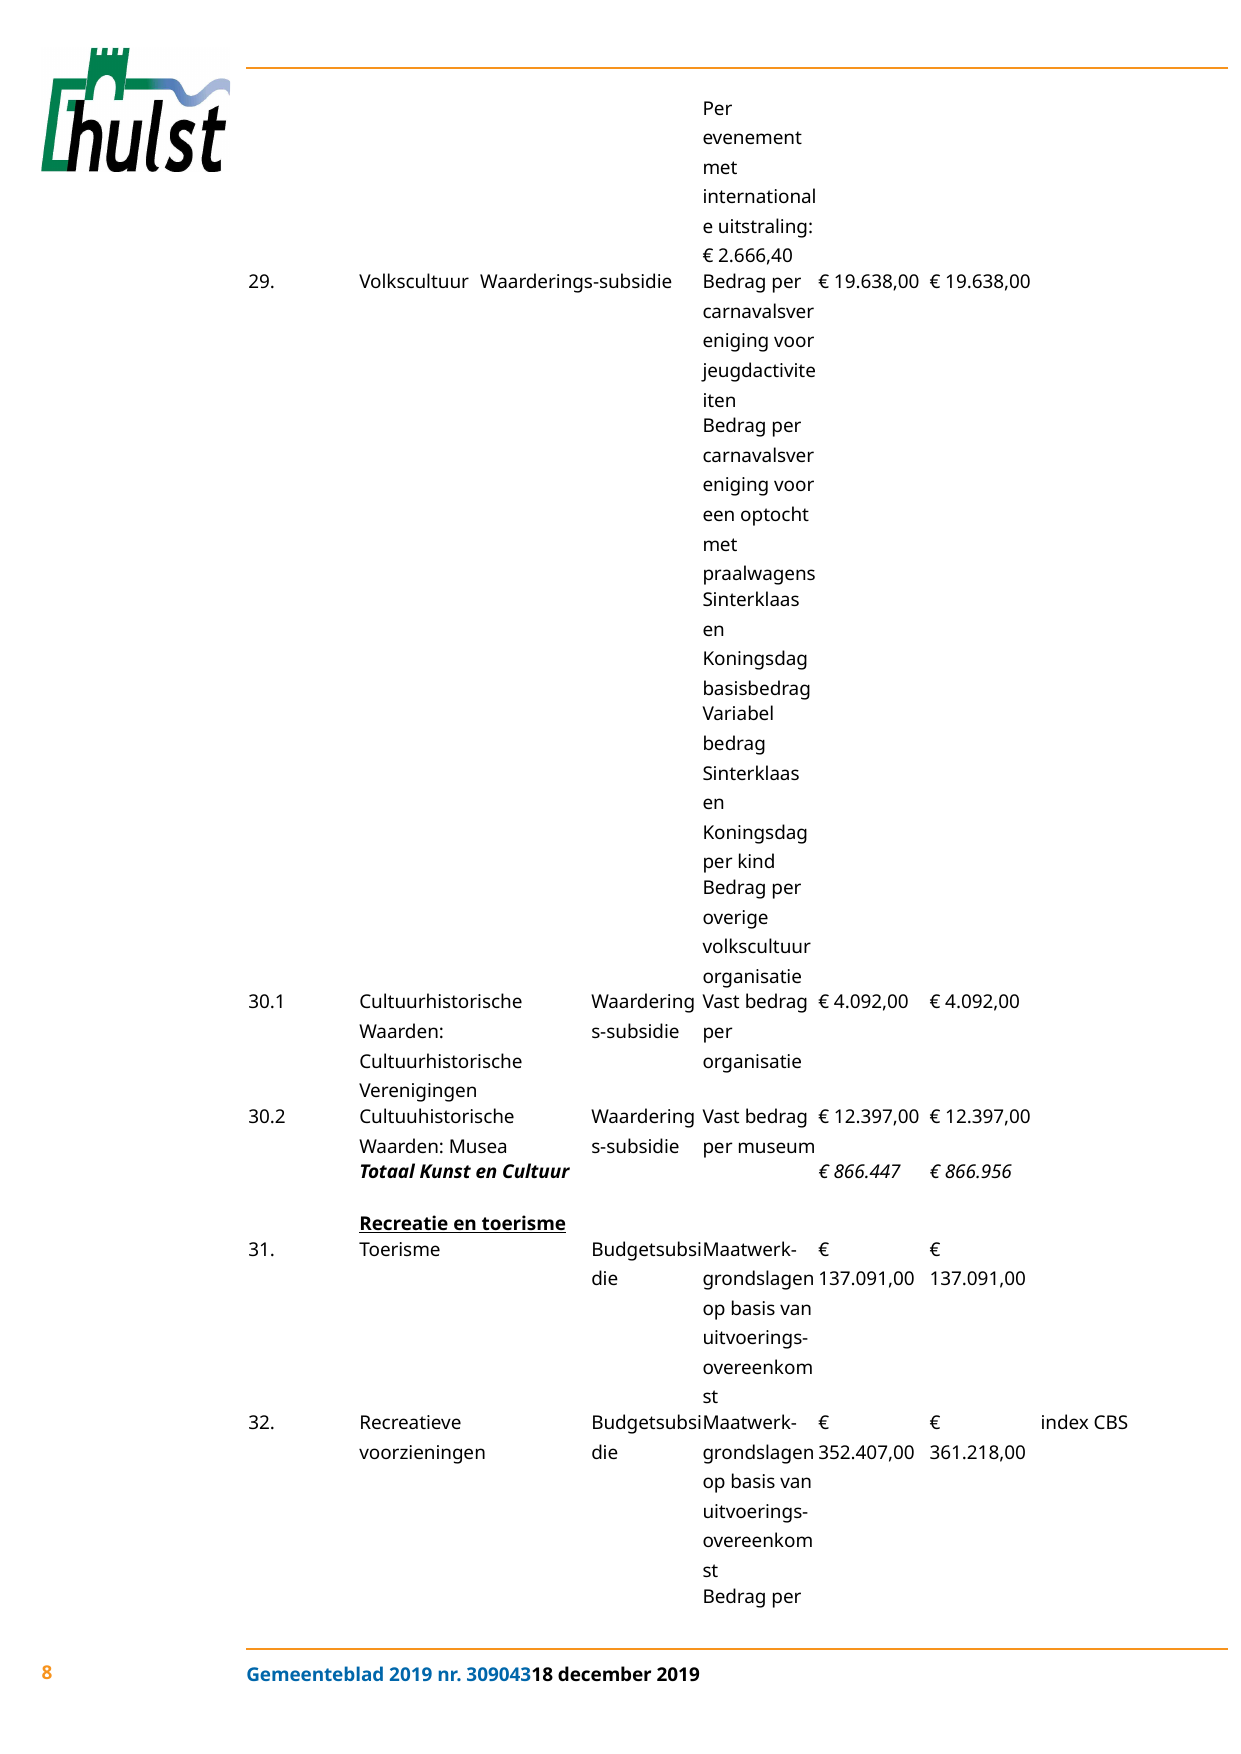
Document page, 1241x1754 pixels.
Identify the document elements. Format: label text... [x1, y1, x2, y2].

table_cell Per evenement met internationale uitstraling: € 2.666,40 [702, 95, 818, 268]
table_cell Waarderings-subsidie [591, 989, 702, 1103]
table_cell [248, 1159, 359, 1184]
table_cell Totaal Kunst en Cultuur [359, 1159, 591, 1184]
table_cell [248, 1583, 359, 1609]
table_cell [1040, 95, 1152, 268]
table_cell [1040, 1103, 1152, 1158]
table_cell € 137.091,00 [818, 1236, 929, 1409]
table_cell [248, 95, 359, 268]
table_cell € 352.407,00 [818, 1409, 929, 1583]
table_cell [1040, 701, 1152, 874]
table_cell 30.2 [248, 1103, 359, 1158]
table_cell [591, 1184, 702, 1210]
table_cell 31. [248, 1236, 359, 1409]
table_cell 30.1 [248, 989, 359, 1103]
table_cell [1040, 874, 1152, 989]
table_cell [1040, 586, 1152, 701]
table_cell Bedrag per carnavalsvereniging voor een optocht met praalwagens [702, 413, 818, 586]
table_cell Recreatieve voorzieningen [359, 1409, 591, 1583]
table_cell € 19.638,00 [818, 269, 929, 412]
table_cell [248, 874, 359, 989]
table_cell [818, 1184, 929, 1210]
table_cell [1040, 413, 1152, 586]
table_cell [1040, 269, 1152, 412]
table_cell Waarderings-subsidie [480, 269, 702, 412]
table_cell [248, 701, 359, 874]
table_cell € 19.638,00 [929, 269, 1040, 412]
table_cell [248, 1210, 359, 1236]
table_cell Bedrag per overige volkscultuur organisatie [702, 874, 818, 989]
table_cell € 137.091,00 [929, 1236, 1040, 1409]
table_cell [591, 1583, 702, 1609]
table_cell [818, 1583, 929, 1609]
table_cell [929, 413, 1040, 586]
table_cell Cultuuhistorische Waarden: Musea [359, 1103, 591, 1158]
table_cell Toerisme [359, 1236, 591, 1409]
table_cell [248, 413, 359, 586]
table_cell [1040, 1236, 1152, 1409]
table_cell Maatwerk-grondslagen op basis van uitvoerings-overeenkomst [702, 1236, 818, 1409]
table_cell Sinterklaas en Koningsdag basisbedrag [702, 586, 818, 701]
table_cell [480, 874, 702, 989]
table_cell [359, 874, 480, 989]
table_cell Cultuurhistorische Waarden: Cultuurhistorische Verenigingen [359, 989, 591, 1103]
table_cell Vast bedrag per museum [702, 1103, 818, 1158]
table_cell [702, 1159, 818, 1184]
table_cell [929, 95, 1040, 268]
table_cell [929, 874, 1040, 989]
table_cell Budgetsubsidie [591, 1409, 702, 1583]
table_cell [359, 701, 480, 874]
table_cell [1040, 1159, 1152, 1184]
table_cell [480, 95, 702, 268]
table_cell [1040, 1210, 1152, 1236]
picture [41, 47, 231, 172]
table_cell Variabel bedrag Sinterklaas en Koningsdag per kind [702, 701, 818, 874]
table_cell Recreatie en toerisme [359, 1210, 591, 1236]
table_cell [591, 1210, 702, 1236]
table_cell [818, 95, 929, 268]
table_cell [818, 413, 929, 586]
table_cell [359, 586, 480, 701]
table_cell [929, 701, 1040, 874]
table_cell [929, 1583, 1040, 1609]
table_cell € 866.956 [929, 1159, 1040, 1184]
table_cell € 361.218,00 [929, 1409, 1040, 1583]
table_cell Vast bedrag per organisatie [702, 989, 818, 1103]
table_cell [818, 1210, 929, 1236]
table_cell [480, 701, 702, 874]
table_cell Waarderings-subsidie [591, 1103, 702, 1158]
table_cell [359, 95, 480, 268]
table_cell [929, 1184, 1040, 1210]
table_cell [480, 413, 702, 586]
table_cell [248, 586, 359, 701]
table_cell [359, 1583, 591, 1609]
table_cell [929, 1210, 1040, 1236]
table_cell [1040, 1583, 1152, 1609]
table_cell [818, 874, 929, 989]
table_cell [818, 701, 929, 874]
table_cell [591, 1159, 702, 1184]
table_cell Bedrag per [702, 1583, 818, 1609]
table_cell [359, 1184, 591, 1210]
table_cell 29. [248, 269, 359, 412]
table_cell [818, 586, 929, 701]
table_cell 32. [248, 1409, 359, 1583]
table_cell [248, 1184, 359, 1210]
table_cell € 866.447 [818, 1159, 929, 1184]
table_cell [1040, 989, 1152, 1103]
table_cell Bedrag per carnavalsvereniging voor jeugdactiviteiten [702, 269, 818, 412]
table_cell € 12.397,00 [929, 1103, 1040, 1158]
table_cell € 4.092,00 [818, 989, 929, 1103]
table_cell [702, 1210, 818, 1236]
table_cell Maatwerk-grondslagen op basis van uitvoerings-overeenkomst [702, 1409, 818, 1583]
table_cell € 12.397,00 [818, 1103, 929, 1158]
table_cell [1040, 1184, 1152, 1210]
table_cell Volkscultuur [359, 269, 480, 412]
table_cell index CBS [1040, 1409, 1152, 1583]
table_cell [929, 586, 1040, 701]
table_cell [702, 1184, 818, 1210]
table_cell Budgetsubsidie [591, 1236, 702, 1409]
table_cell [480, 586, 702, 701]
table_cell [359, 413, 480, 586]
table_cell € 4.092,00 [929, 989, 1040, 1103]
